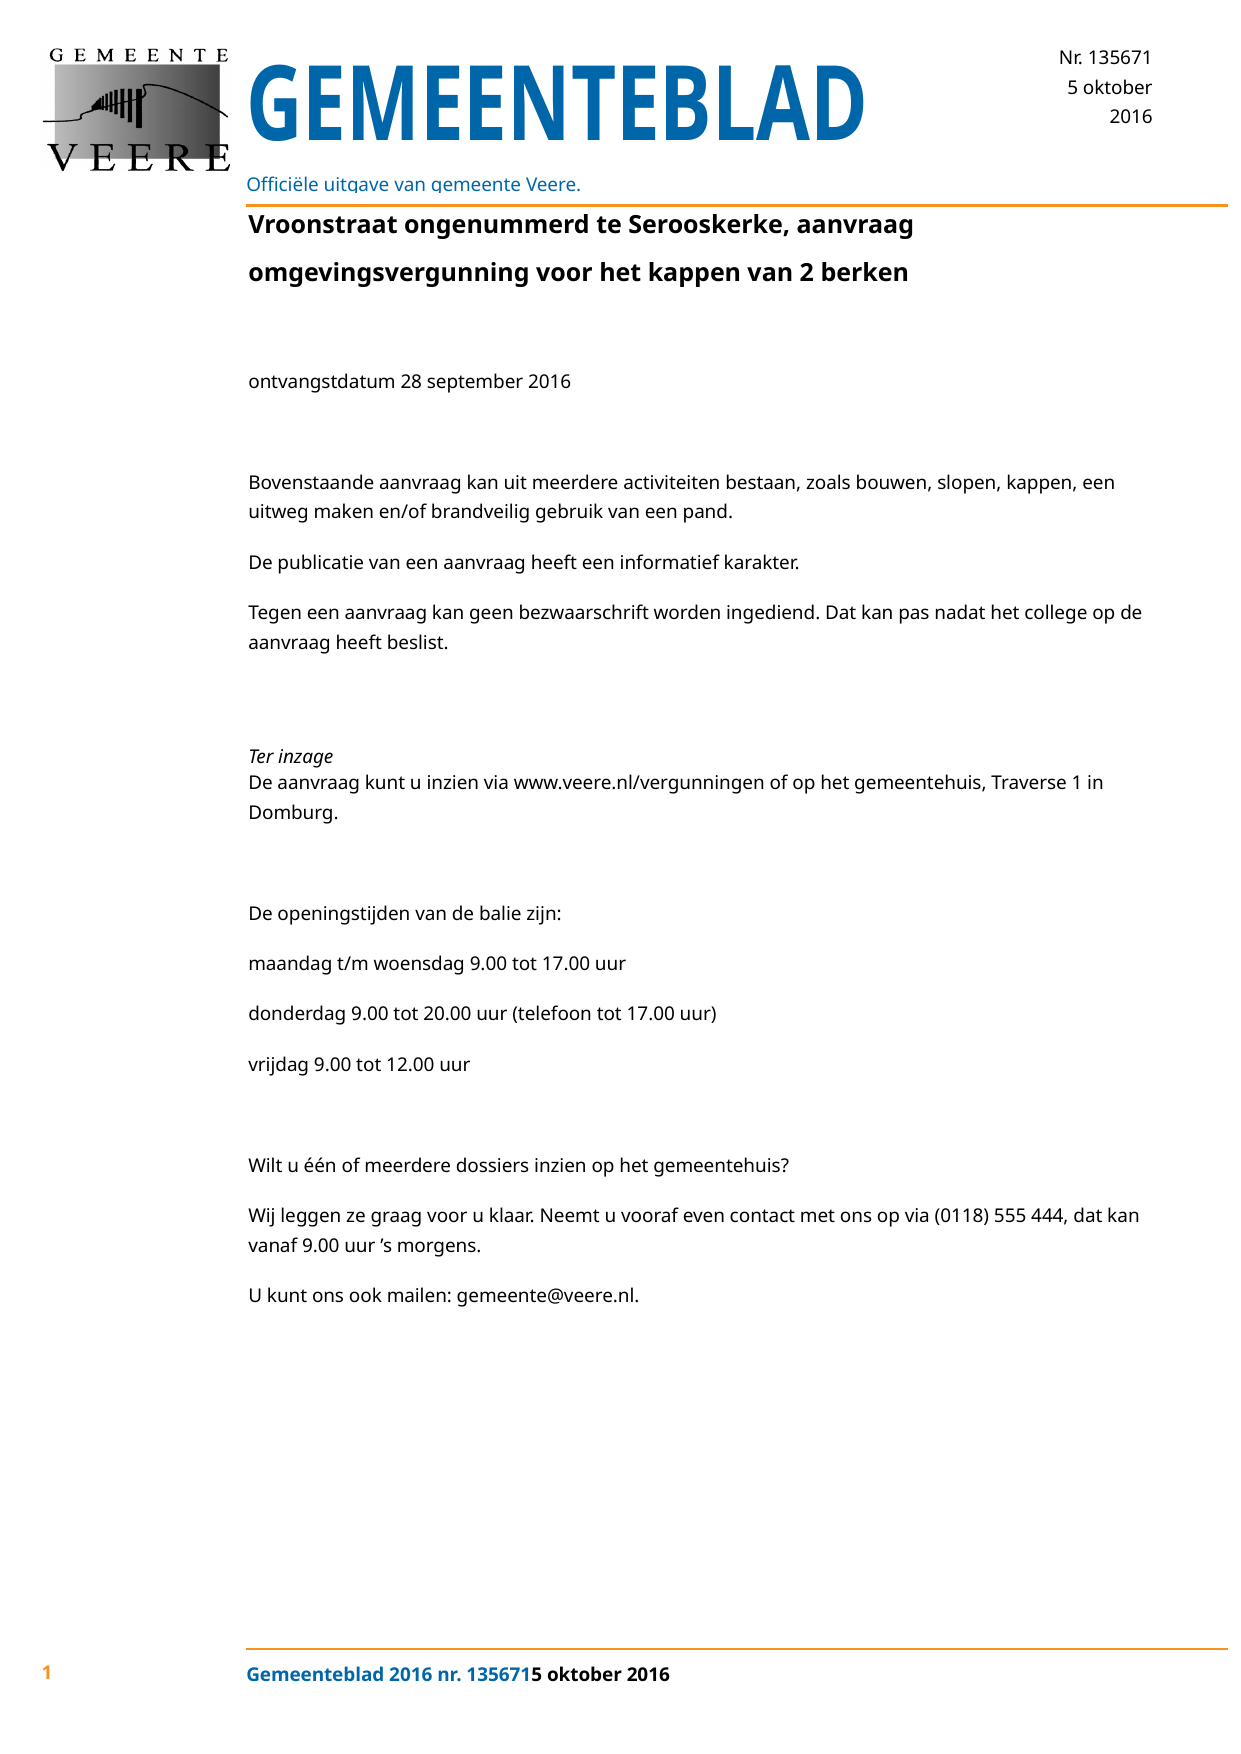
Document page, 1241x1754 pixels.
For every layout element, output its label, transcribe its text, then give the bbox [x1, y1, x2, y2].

text Vroonstraat ongenummerd te Serooskerke, aanvraag omgevingsvergunning voor het kappen van 2 berken [248, 207, 1152, 288]
text ontvangstdatum 28 september 2016 [248, 368, 1152, 394]
text maandag t/m woensdag 9.00 tot 17.00 uur [248, 950, 1152, 976]
text Tegen een aanvraag kan geen bezwaarschrift worden ingediend. Dat kan pas nadat het college op de aanvraag heeft beslist. [248, 599, 1152, 655]
text De openingstijden van de balie zijn: [248, 900, 1152, 925]
text vrijdag 9.00 tot 12.00 uur [248, 1051, 1152, 1077]
text Wij leggen ze graag voor u klaar. Neemt u vooraf even contact met ons op via (0118) 555 444, dat kan vanaf 9.00 uur ’s morgens. [248, 1202, 1152, 1257]
text Bovenstaande aanvraag kan uit meerdere activiteiten bestaan, zoals bouwen, slopen, kappen, een uitweg maken en/of brandveilig gebruik van een pand. [248, 469, 1152, 524]
text De aanvraag kunt u inzien via www.veere.nl/vergunningen of op het gemeentehuis, Traverse 1 in Domburg. [248, 769, 1152, 824]
picture [41, 47, 231, 172]
text De publicatie van een aanvraag heeft een informatief karakter. [248, 549, 1152, 575]
text U kunt ons ook mailen: gemeente@veere.nl. [248, 1282, 1152, 1308]
text donderdag 9.00 tot 20.00 uur (telefoon tot 17.00 uur) [248, 1001, 1152, 1026]
text Ter inzage [248, 743, 1152, 769]
text Wilt u één of meerdere dossiers inzien op het gemeentehuis? [248, 1152, 1152, 1177]
